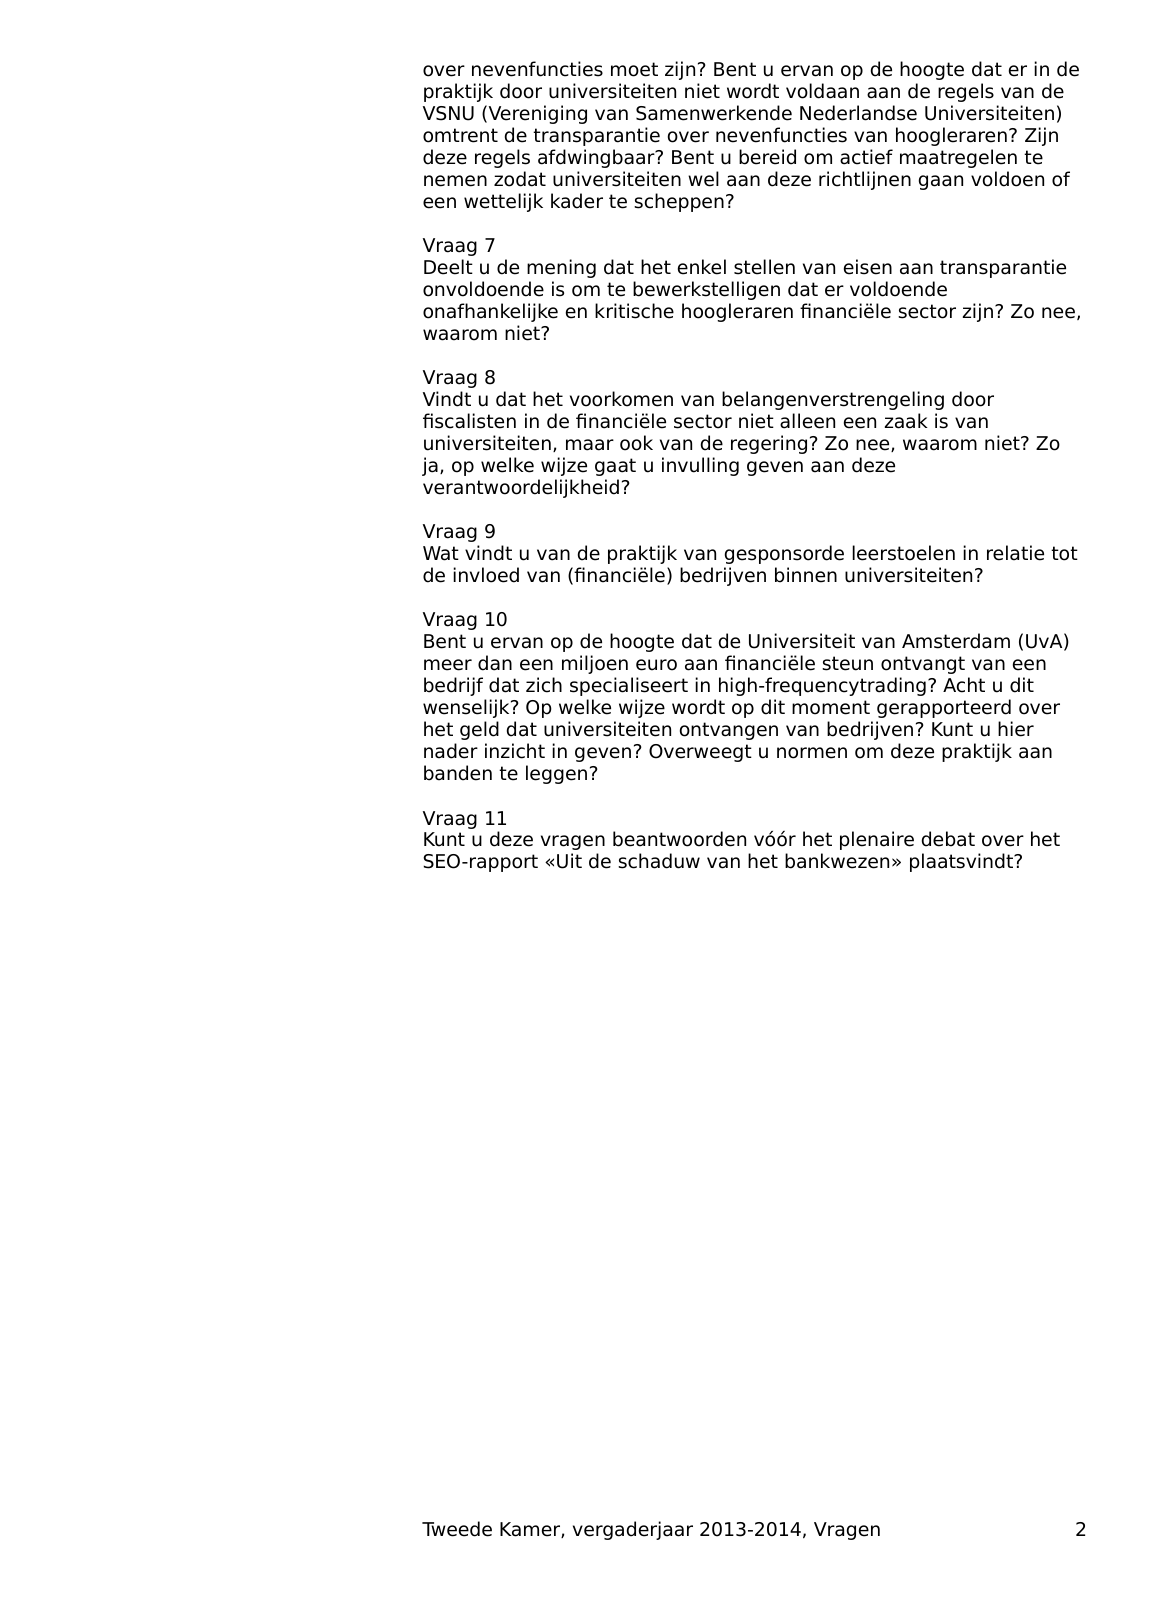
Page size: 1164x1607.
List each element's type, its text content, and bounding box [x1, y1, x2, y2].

text Wat vindt u van de praktijk van gesponsorde leerstoelen in relatie tot de invloed van (financiële) bedrijven binnen universiteiten? [422, 543, 1087, 587]
text Vraag 10 [422, 609, 1087, 631]
text Vraag 7 [422, 235, 1087, 257]
text Vindt u dat het voorkomen van belangenverstrengeling door fiscalisten in de financiële sector niet alleen een zaak is van universiteiten, maar ook van de regering? Zo nee, waarom niet? Zo ja, op welke wijze gaat u invulling geven aan deze verantwoordelijkheid? [422, 389, 1087, 499]
text Vraag 11 [422, 807, 1087, 829]
text Kunt u deze vragen beantwoorden vóór het plenaire debat over het SEO-rapport «Uit de schaduw van het bankwezen» plaatsvindt? [422, 829, 1087, 873]
text Deelt u de mening dat het enkel stellen van eisen aan transparantie onvoldoende is om te bewerkstelligen dat er voldoende onafhankelijke en kritische hoogleraren financiële sector zijn? Zo nee, waarom niet? [422, 257, 1087, 345]
text Bent u ervan op de hoogte dat de Universiteit van Amsterdam (UvA) meer dan een miljoen euro aan financiële steun ontvangt van een bedrijf dat zich specialiseert in high-frequencytrading? Acht u dit wenselijk? Op welke wijze wordt op dit moment gerapporteerd over het geld dat universiteiten ontvangen van bedrijven? Kunt u hier nader inzicht in geven? Overweegt u normen om deze praktijk aan banden te leggen? [422, 631, 1087, 785]
text Vraag 9 [422, 521, 1087, 543]
text Vraag 8 [422, 367, 1087, 389]
text over nevenfuncties moet zijn? Bent u ervan op de hoogte dat er in de praktijk door universiteiten niet wordt voldaan aan de regels van de VSNU (Vereniging van Samenwerkende Nederlandse Universiteiten) omtrent de transparantie over nevenfuncties van hoogleraren? Zijn deze regels afdwingbaar? Bent u bereid om actief maatregelen te nemen zodat universiteiten wel aan deze richtlijnen gaan voldoen of een wettelijk kader te scheppen? [422, 59, 1087, 213]
